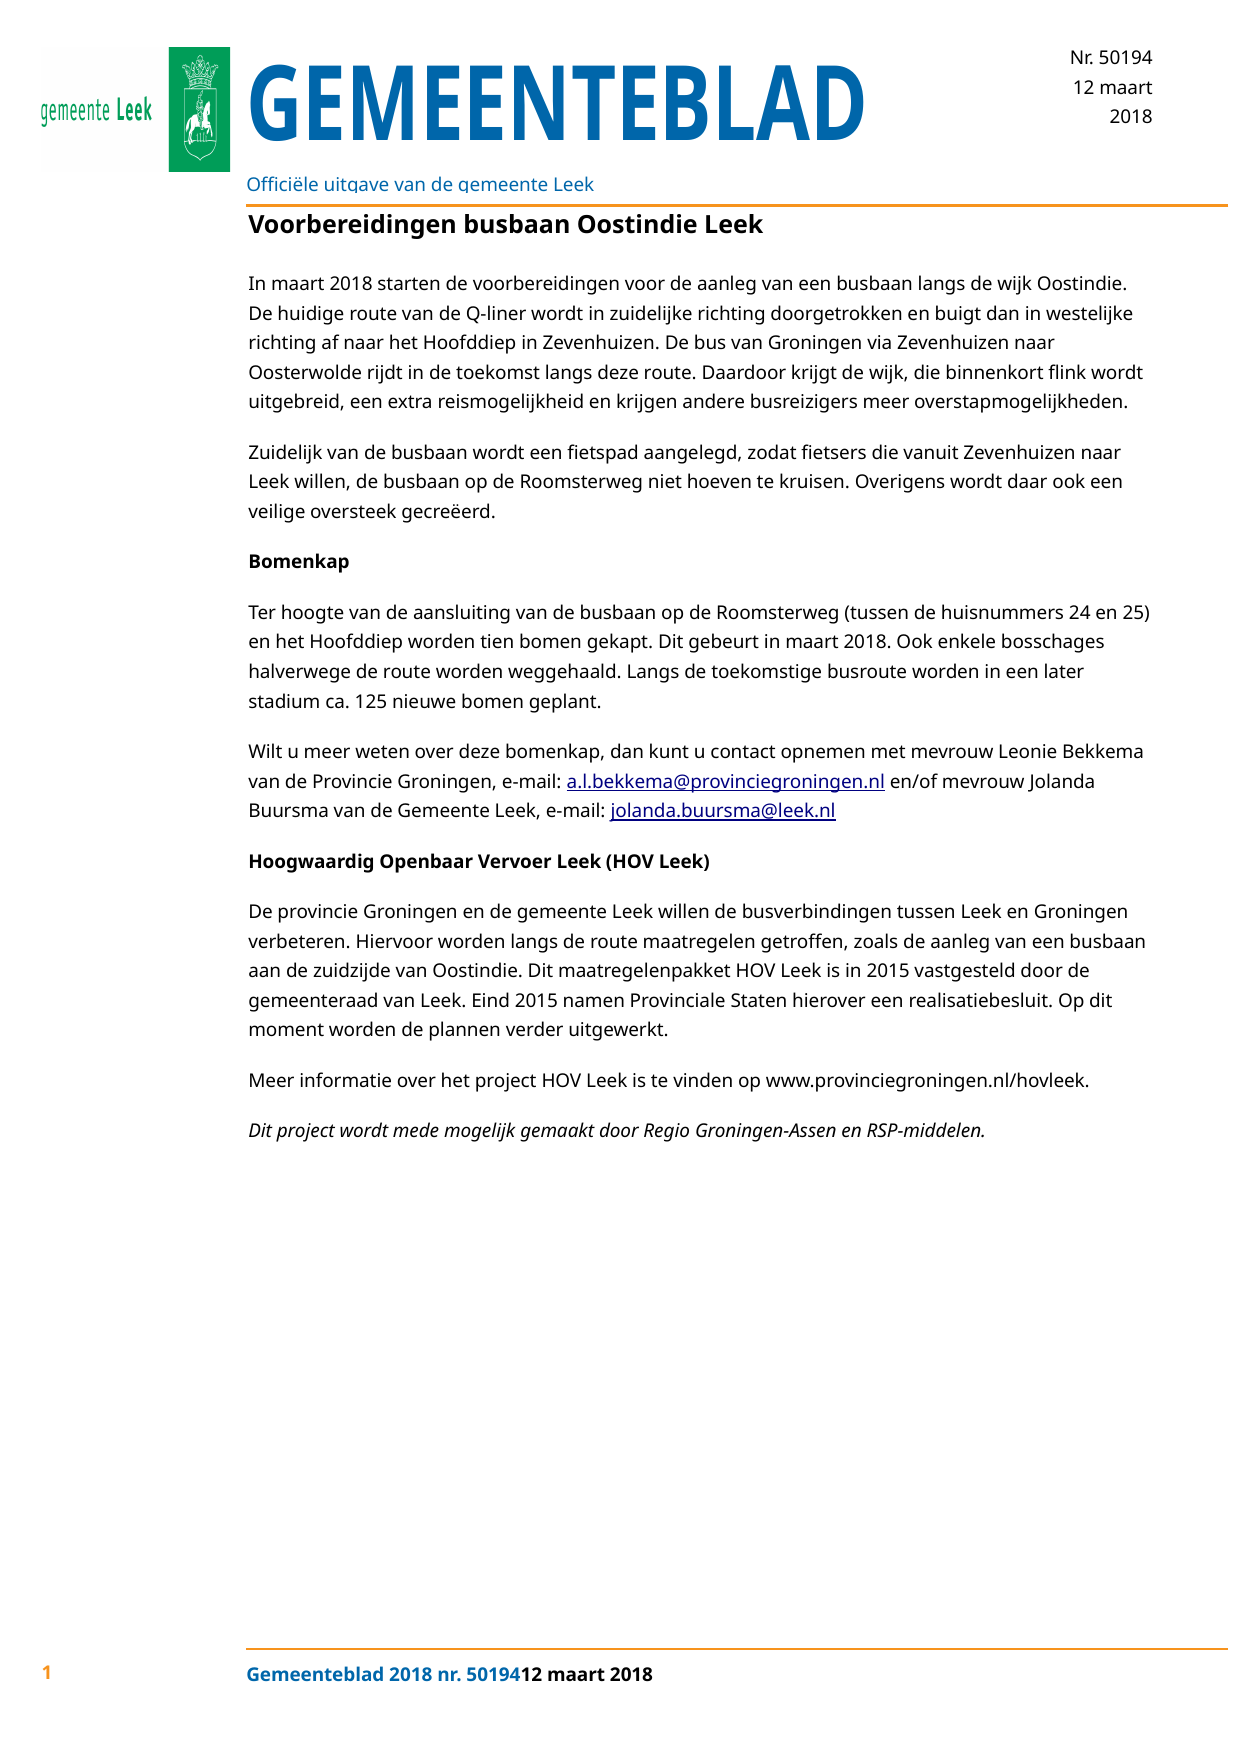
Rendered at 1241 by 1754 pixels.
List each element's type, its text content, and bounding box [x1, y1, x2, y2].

text Hoogwaardig Openbaar Vervoer Leek (HOV Leek) [248, 848, 1152, 873]
text Dit project wordt mede mogelijk gemaakt door Regio Groningen-Assen en RSP-middelen. [248, 1117, 1152, 1143]
text In maart 2018 starten de voorbereidingen voor de aanleg van een busbaan langs de wijk Oostindie. De huidige route van de Q-liner wordt in zuidelijke richting doorgetrokken en buigt dan in westelijke richting af naar het Hoofddiep in Zevenhuizen. De bus van Groningen via Zevenhuizen naar Oosterwolde rijdt in de toekomst langs deze route. Daardoor krijgt de wijk, die binnenkort flink wordt uitgebreid, een extra reismogelijkheid en krijgen andere busreizigers meer overstapmogelijkheden. [248, 270, 1152, 414]
text De provincie Groningen en de gemeente Leek willen de busverbindingen tussen Leek en Groningen verbeteren. Hiervoor worden langs de route maatregelen getroffen, zoals de aanleg van een busbaan aan de zuidzijde van Oostindie. Dit maatregelenpakket HOV Leek is in 2015 vastgesteld door de gemeenteraad van Leek. Eind 2015 namen Provinciale Staten hierover een realisatiebesluit. Op dit moment worden de plannen verder uitgewerkt. [248, 898, 1152, 1042]
text Zuidelijk van de busbaan wordt een fietspad aangelegd, zodat fietsers die vanuit Zevenhuizen naar Leek willen, de busbaan op de Roomsterweg niet hoeven te kruisen. Overigens wordt daar ook een veilige oversteek gecreëerd. [248, 439, 1152, 524]
text Bomenkap [248, 549, 1152, 574]
picture [41, 47, 231, 172]
text Voorbereidingen busbaan Oostindie Leek [248, 207, 1152, 241]
text Wilt u meer weten over deze bomenkap, dan kunt u contact opnemen met mevrouw Leonie Bekkema van de Provincie Groningen, e-mail: a.l.bekkema@provinciegroningen.nl en/of mevrouw Jolanda Buursma van de Gemeente Leek, e-mail: jolanda.buursma@leek.nl [248, 738, 1152, 823]
text Ter hoogte van de aansluiting van de busbaan op de Roomsterweg (tussen de huisnummers 24 en 25) en het Hoofddiep worden tien bomen gekapt. Dit gebeurt in maart 2018. Ook enkele bosschages halverwege de route worden weggehaald. Langs de toekomstige busroute worden in een later stadium ca. 125 nieuwe bomen geplant. [248, 599, 1152, 713]
text Meer informatie over het project HOV Leek is te vinden op www.provinciegroningen.nl/hovleek. [248, 1067, 1152, 1093]
